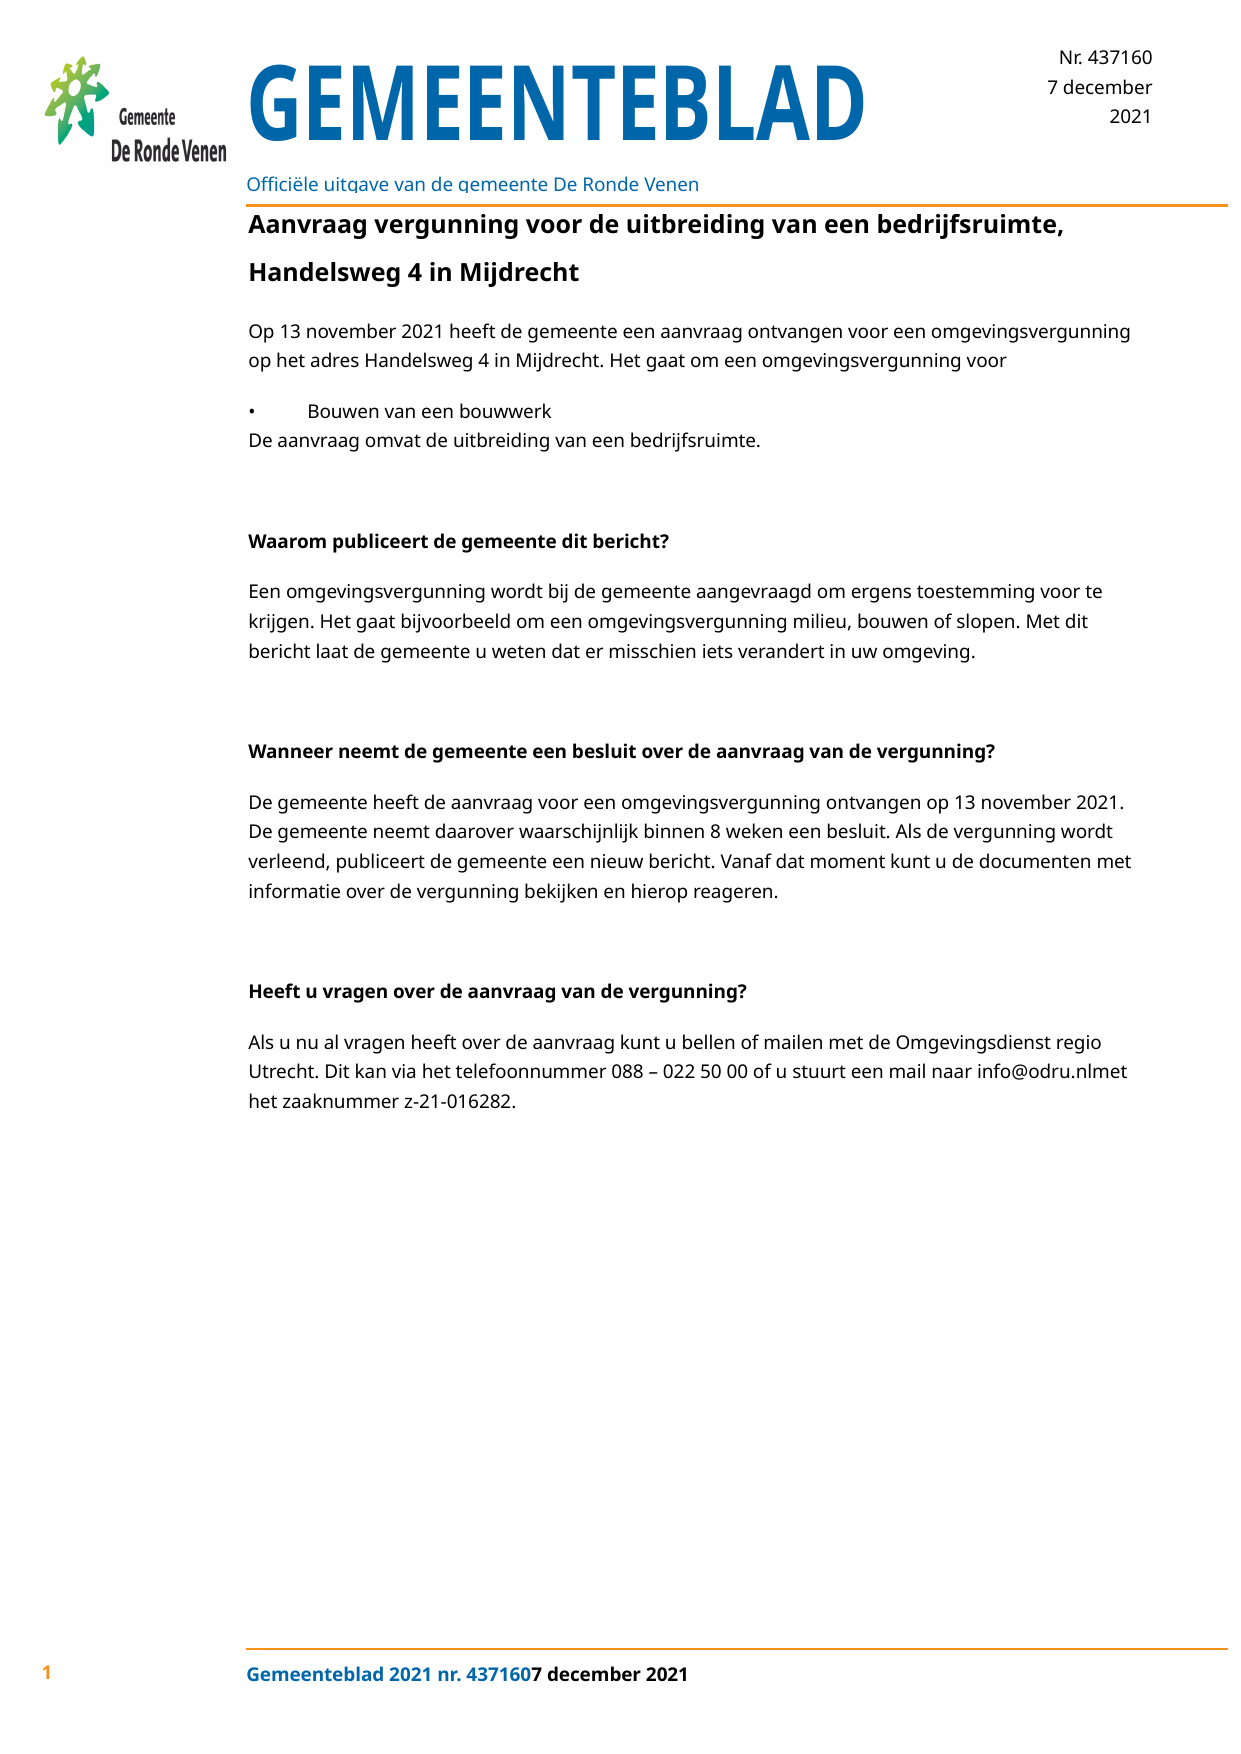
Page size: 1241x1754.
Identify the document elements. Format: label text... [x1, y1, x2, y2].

text Wanneer neemt de gemeente een besluit over de aanvraag van de vergunning? [248, 739, 1152, 764]
text Een omgevingsvergunning wordt bij de gemeente aangevraagd om ergens toestemming voor te krijgen. Het gaat bijvoorbeeld om een omgevingsvergunning milieu, bouwen of slopen. Met dit bericht laat de gemeente u weten dat er misschien iets verandert in uw omgeving. [248, 579, 1152, 664]
picture [41, 47, 231, 172]
text Aanvraag vergunning voor de uitbreiding van een bedrijfsruimte, Handelsweg 4 in Mijdrecht [248, 207, 1152, 288]
text Waarom publiceert de gemeente dit bericht? [248, 528, 1152, 554]
list Bouwen van een bouwwerk [248, 398, 1152, 424]
text De aanvraag omvat de uitbreiding van een bedrijfsruimte. [248, 427, 1152, 453]
text Op 13 november 2021 heeft de gemeente een aanvraag ontvangen voor een omgevingsvergunning op het adres Handelsweg 4 in Mijdrecht. Het gaat om een omgevingsvergunning voor [248, 318, 1152, 373]
text Heeft u vragen over de aanvraag van de vergunning? [248, 979, 1152, 1004]
text Als u nu al vragen heeft over de aanvraag kunt u bellen of mailen met de Omgevingsdienst regio Utrecht. Dit kan via het telefoonnummer 088 – 022 50 00 of u stuurt een mail naar info@odru.nlmet het zaaknummer z-21-016282. [248, 1029, 1152, 1114]
text De gemeente heeft de aanvraag voor een omgevingsvergunning ontvangen op 13 november 2021. De gemeente neemt daarover waarschijnlijk binnen 8 weken een besluit. Als de vergunning wordt verleend, publiceert de gemeente een nieuw bericht. Vanaf dat moment kunt u de documenten met informatie over de vergunning bekijken en hierop reageren. [248, 789, 1152, 904]
